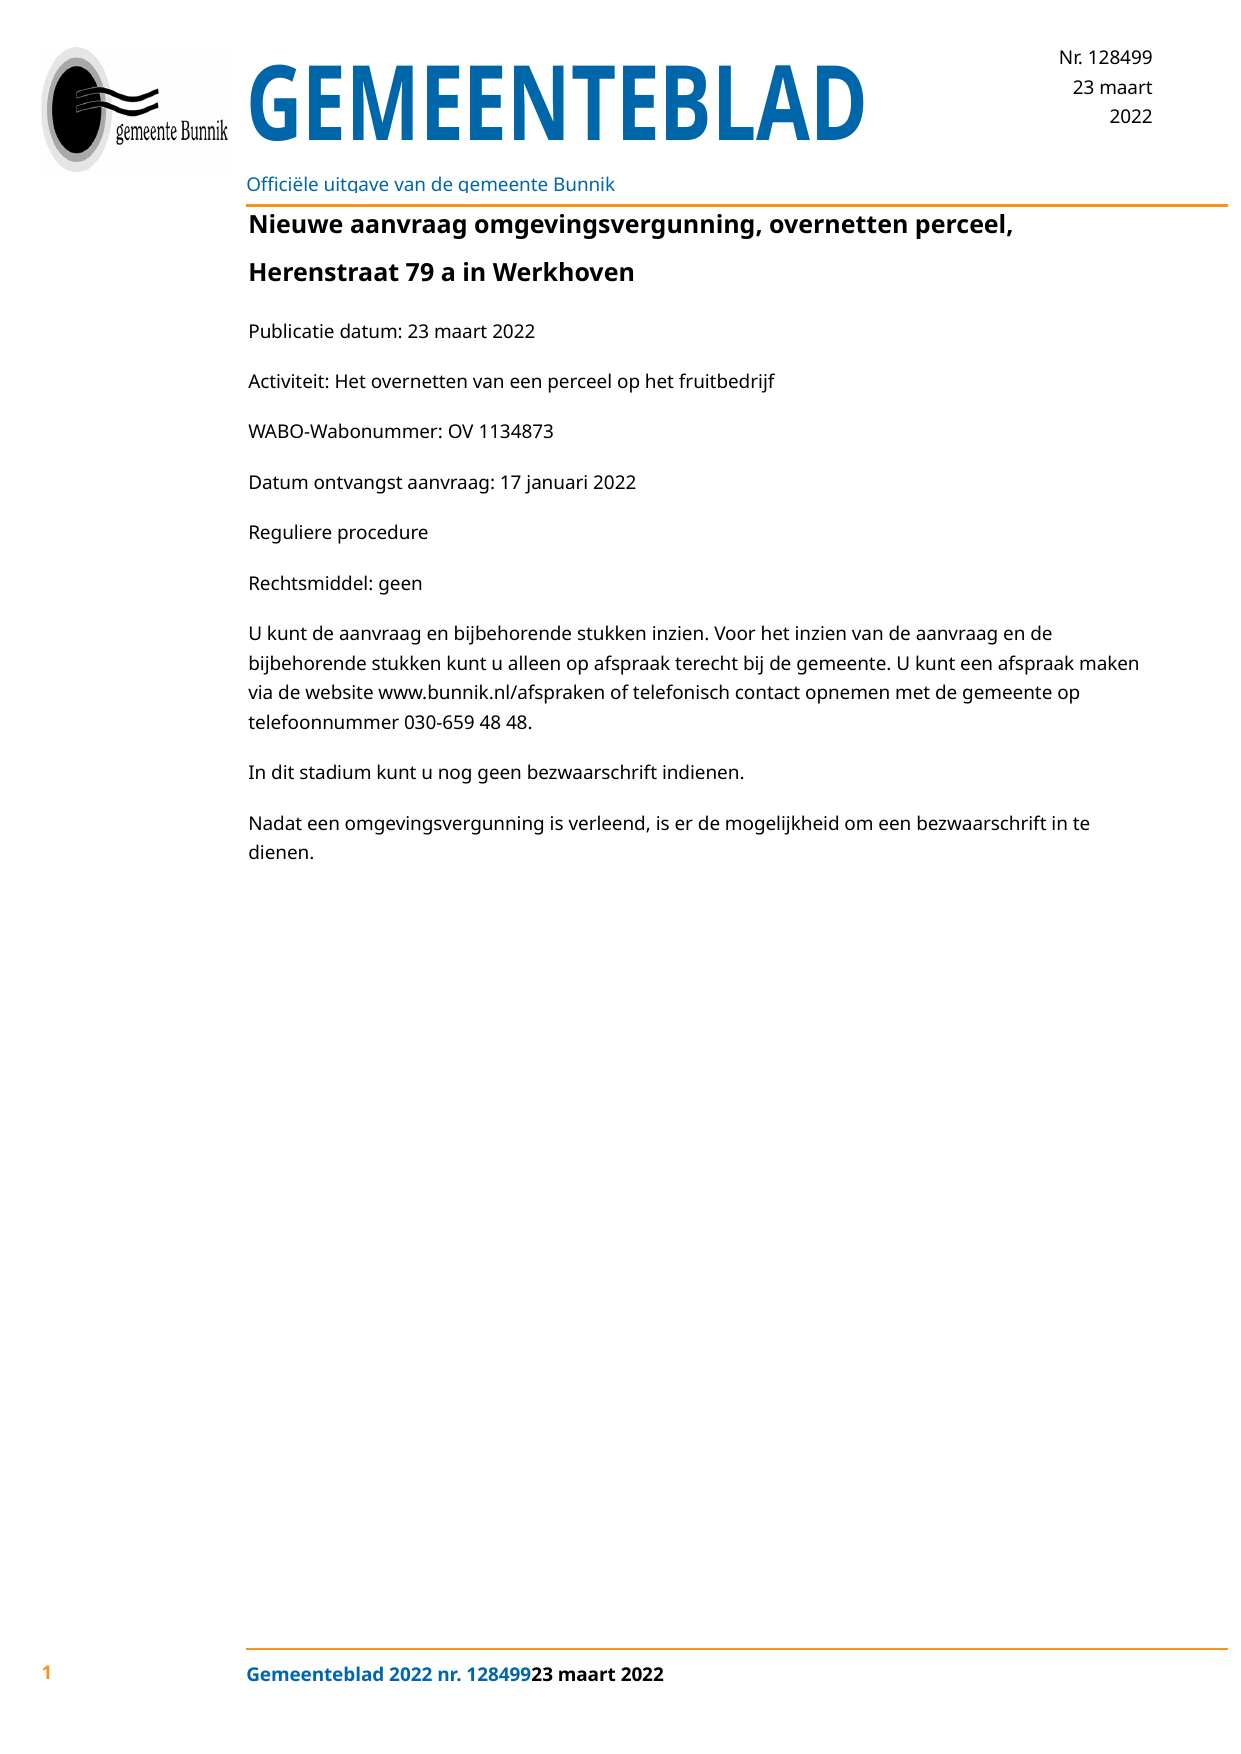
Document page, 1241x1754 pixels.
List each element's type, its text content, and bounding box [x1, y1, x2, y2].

text Publicatie datum: 23 maart 2022 [248, 318, 1152, 344]
text Nadat een omgevingsvergunning is verleend, is er de mogelijkheid om een bezwaarschrift in te dienen. [248, 810, 1152, 865]
text Rechtsmiddel: geen [248, 570, 1152, 596]
text Activiteit: Het overnetten van een perceel op het fruitbedrijf [248, 368, 1152, 394]
text U kunt de aanvraag en bijbehorende stukken inzien. Voor het inzien van de aanvraag en de bijbehorende stukken kunt u alleen op afspraak terecht bij de gemeente. U kunt een afspraak maken via de website www.bunnik.nl/afspraken of telefonisch contact opnemen met de gemeente op telefoonnummer 030-659 48 48. [248, 620, 1152, 735]
picture [41, 47, 231, 172]
text Reguliere procedure [248, 519, 1152, 545]
text Nieuwe aanvraag omgevingsvergunning, overnetten perceel, Herenstraat 79 a in Werkhoven [248, 207, 1152, 288]
text Datum ontvangst aanvraag: 17 januari 2022 [248, 469, 1152, 495]
text WABO-Wabonummer: OV 1134873 [248, 419, 1152, 444]
text In dit stadium kunt u nog geen bezwaarschrift indienen. [248, 759, 1152, 785]
